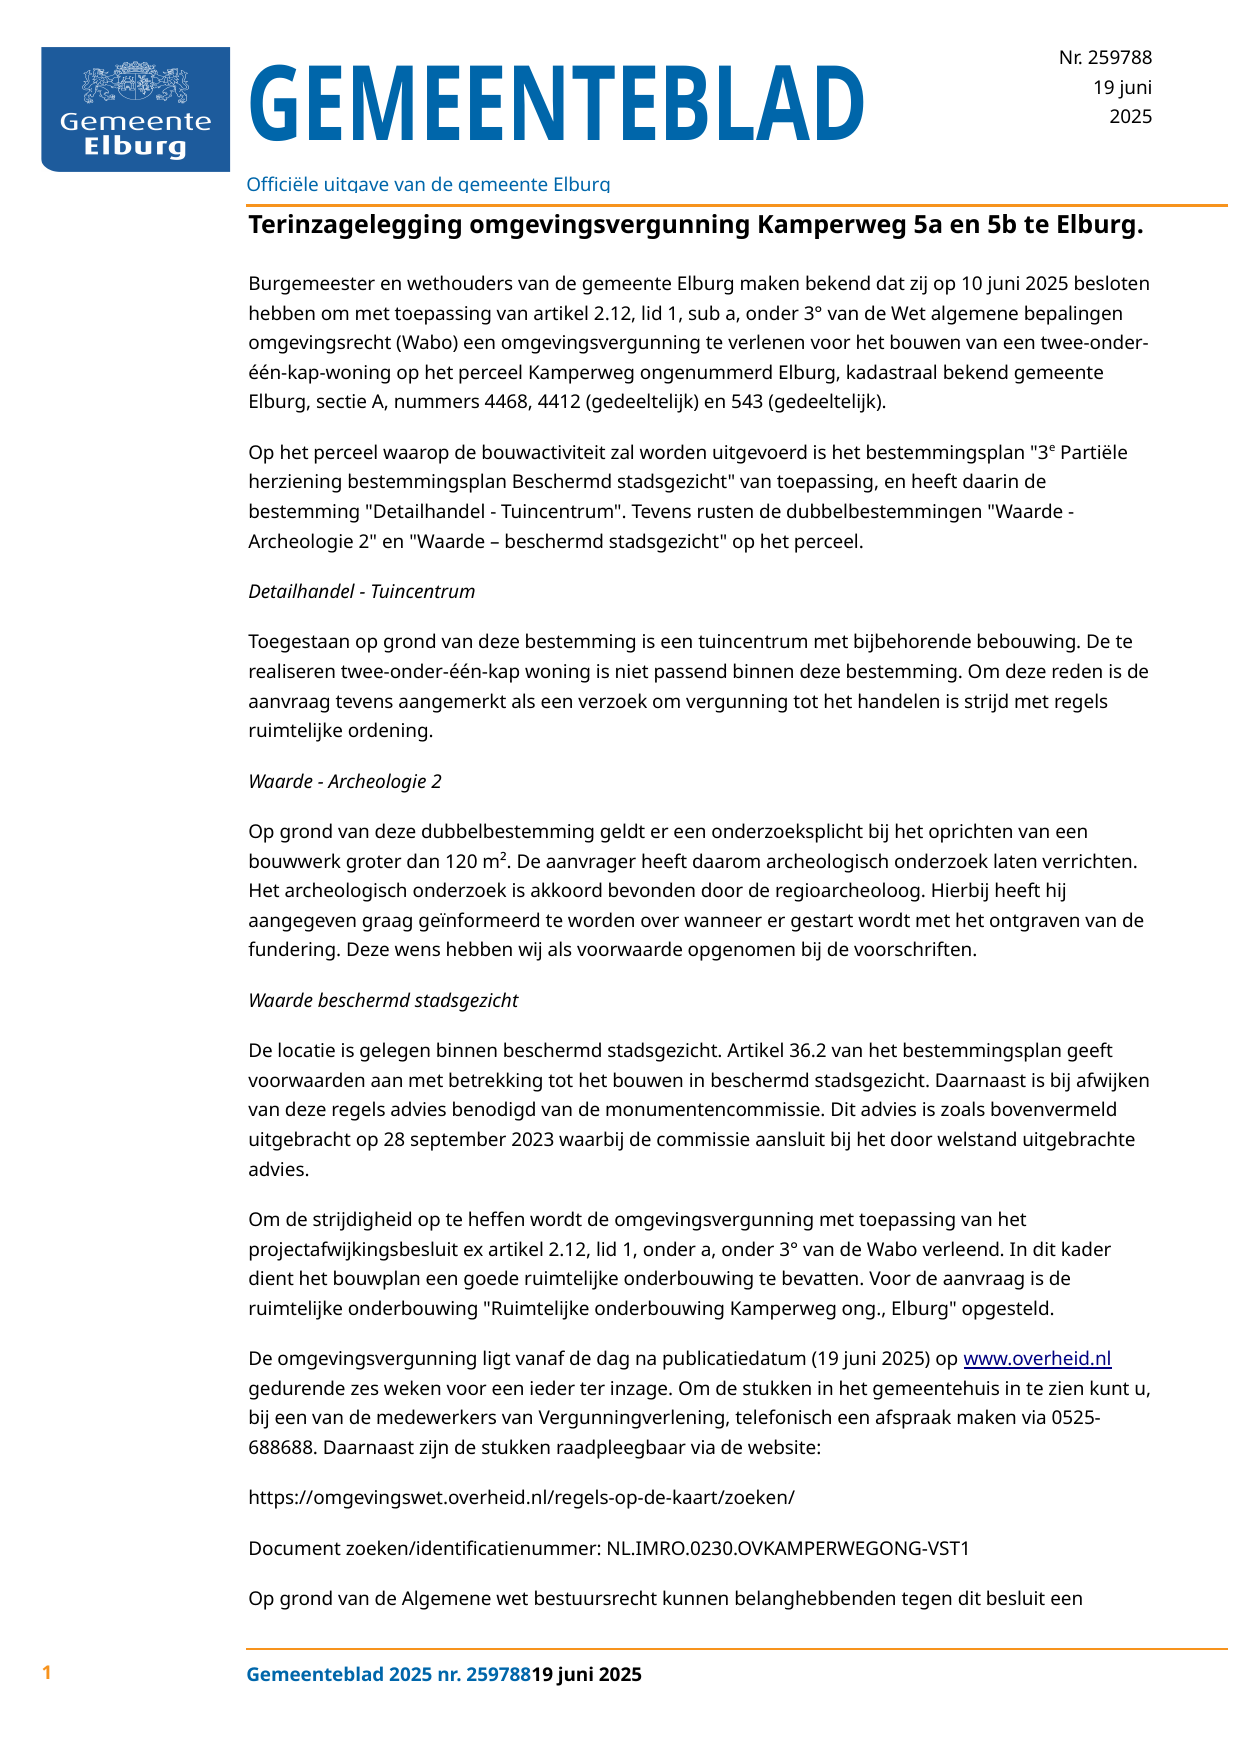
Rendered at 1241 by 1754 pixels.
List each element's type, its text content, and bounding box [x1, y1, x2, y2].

text De omgevingsvergunning ligt vanaf de dag na publicatiedatum (19 juni 2025) op www.overheid.nl gedurende zes weken voor een ieder ter inzage. Om de stukken in het gemeentehuis in te zien kunt u, bij een van de medewerkers van Vergunningverlening, telefonisch een afspraak maken via 0525-688688. Daarnaast zijn de stukken raadpleegbaar via de website: [248, 1345, 1152, 1460]
text Toegestaan op grond van deze bestemming is een tuincentrum met bijbehorende bebouwing. De te realiseren twee-onder-één-kap woning is niet passend binnen deze bestemming. Om deze reden is de aanvraag tevens aangemerkt als een verzoek om vergunning tot het handelen is strijd met regels ruimtelijke ordening. [248, 629, 1152, 743]
text Burgemeester en wethouders van de gemeente Elburg maken bekend dat zij op 10 juni 2025 besloten hebben om met toepassing van artikel 2.12, lid 1, sub a, onder 3° van de Wet algemene bepalingen omgevingsrecht (Wabo) een omgevingsvergunning te verlenen voor het bouwen van een twee-onder-één-kap-woning op het perceel Kamperweg ongenummerd Elburg, kadastraal bekend gemeente Elburg, sectie A, nummers 4468, 4412 (gedeeltelijk) en 543 (gedeeltelijk). [248, 270, 1152, 414]
text Waarde beschermd stadsgezicht [248, 987, 1152, 1013]
text Terinzagelegging omgevingsvergunning Kamperweg 5a en 5b te Elburg. [248, 207, 1152, 241]
text Op grond van de Algemene wet bestuursrecht kunnen belanghebbenden tegen dit besluit een [248, 1585, 1152, 1611]
text https://omgevingswet.overheid.nl/regels-op-de-kaart/zoeken/ [248, 1484, 1152, 1510]
text De locatie is gelegen binnen beschermd stadsgezicht. Artikel 36.2 van het bestemmingsplan geeft voorwaarden aan met betrekking tot het bouwen in beschermd stadsgezicht. Daarnaast is bij afwijken van deze regels advies benodigd van de monumentencommissie. Dit advies is zoals bovenvermeld uitgebracht op 28 september 2023 waarbij de commissie aansluit bij het door welstand uitgebrachte advies. [248, 1037, 1152, 1181]
text Om de strijdigheid op te heffen wordt de omgevingsvergunning met toepassing van het projectafwijkingsbesluit ex artikel 2.12, lid 1, onder a, onder 3° van de Wabo verleend. In dit kader dient het bouwplan een goede ruimtelijke onderbouwing te bevatten. Voor de aanvraag is de ruimtelijke onderbouwing "Ruimtelijke onderbouwing Kamperweg ong., Elburg" opgesteld. [248, 1206, 1152, 1321]
picture [41, 47, 231, 172]
text Waarde - Archeologie 2 [248, 768, 1152, 793]
text Document zoeken/identificatienummer: NL.IMRO.0230.OVKAMPERWEGONG-VST1 [248, 1535, 1152, 1561]
text Op grond van deze dubbelbestemming geldt er een onderzoeksplicht bij het oprichten van een bouwwerk groter dan 120 m². De aanvrager heeft daarom archeologisch onderzoek laten verrichten. Het archeologisch onderzoek is akkoord bevonden door de regioarcheoloog. Hierbij heeft hij aangegeven graag geïnformeerd te worden over wanneer er gestart wordt met het ontgraven van de fundering. Deze wens hebben wij als voorwaarde opgenomen bij de voorschriften. [248, 818, 1152, 962]
text Op het perceel waarop de bouwactiviteit zal worden uitgevoerd is het bestemmingsplan "3e Partiële herziening bestemmingsplan Beschermd stadsgezicht" van toepassing, en heeft daarin de bestemming "Detailhandel - Tuincentrum". Tevens rusten de dubbelbestemmingen "Waarde - Archeologie 2" en "Waarde – beschermd stadsgezicht" op het perceel. [248, 439, 1152, 553]
text Detailhandel - Tuincentrum [248, 578, 1152, 604]
